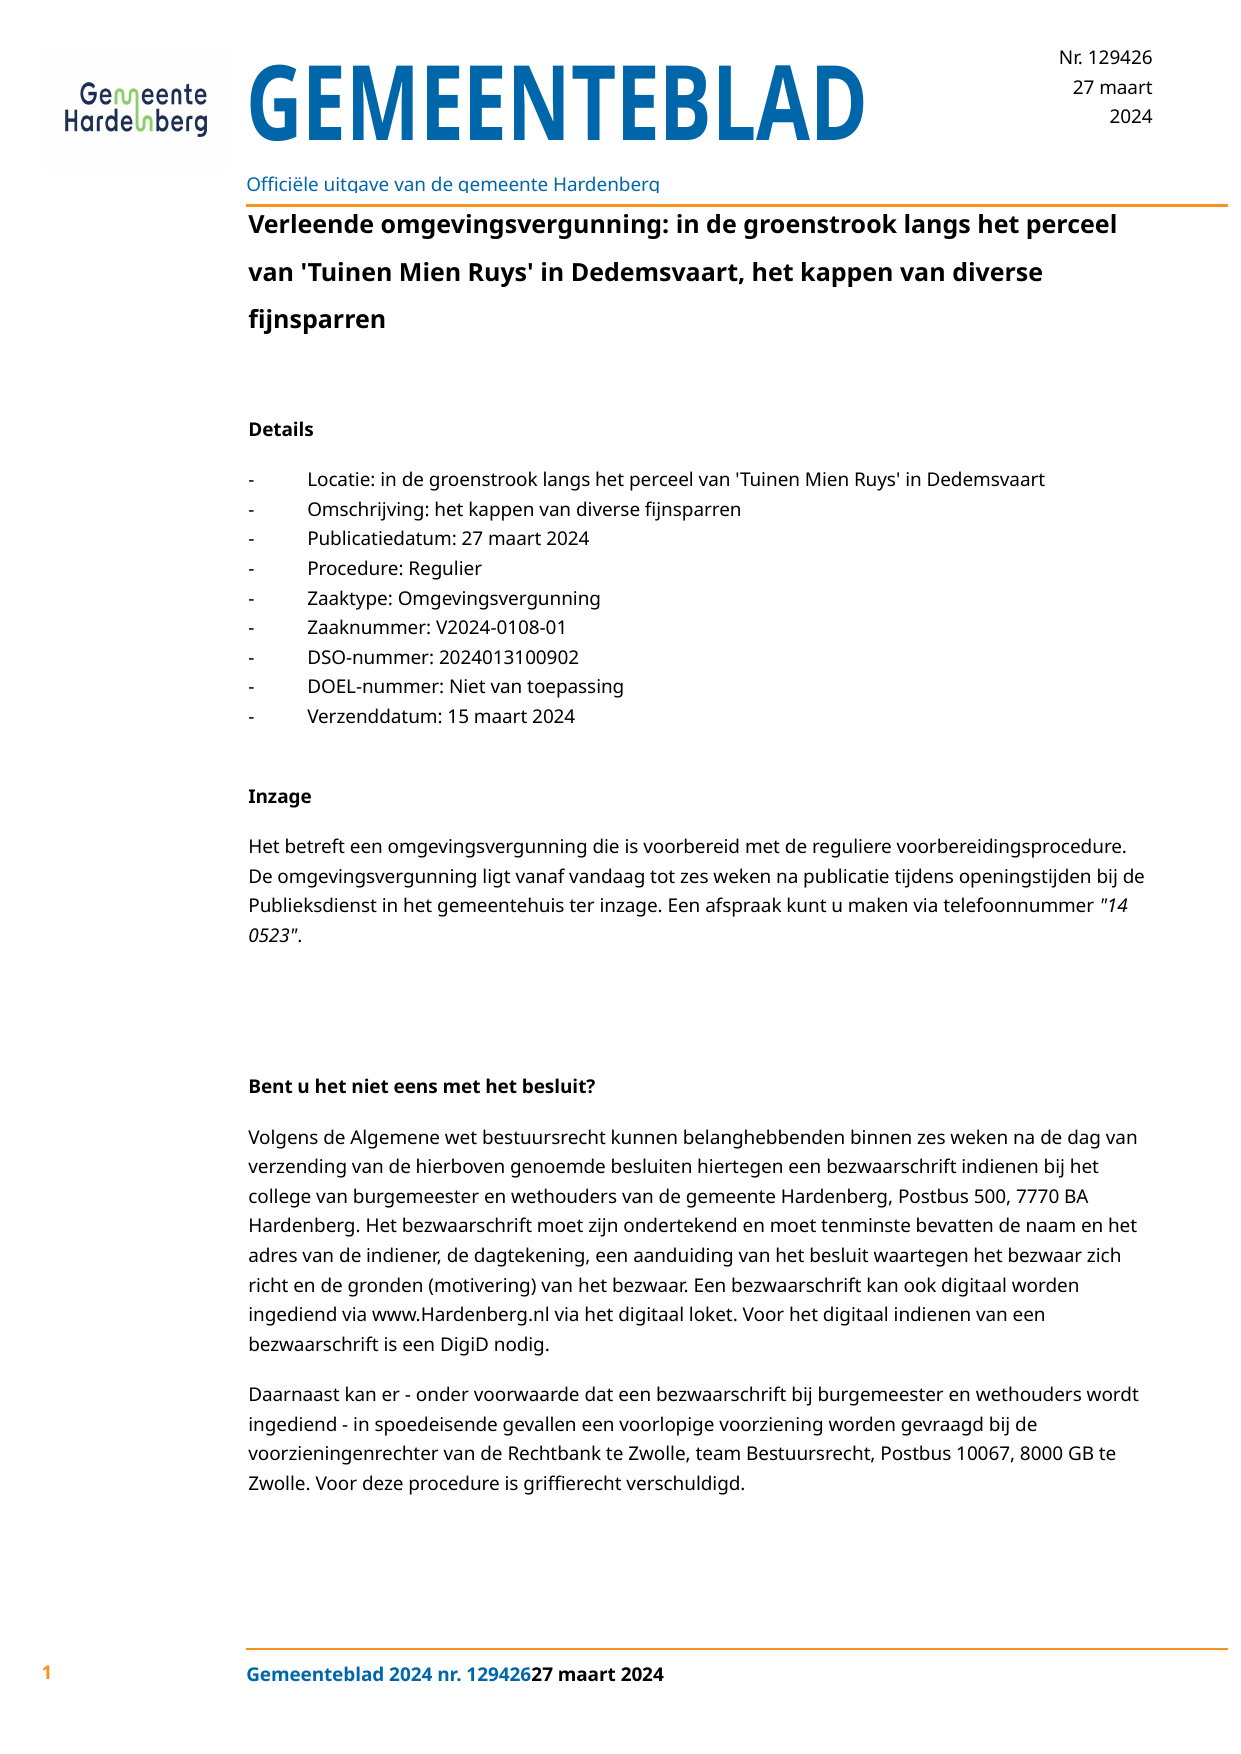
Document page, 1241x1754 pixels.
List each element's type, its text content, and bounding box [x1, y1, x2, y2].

text Verleende omgevingsvergunning: in de groenstrook langs het perceel van 'Tuinen Mien Ruys' in Dedemsvaart, het kappen van diverse fijnsparren [248, 207, 1152, 336]
text Daarnaast kan er - onder voorwaarde dat een bezwaarschrift bij burgemeester en wethouders wordt ingediend - in spoedeisende gevallen een voorlopige voorziening worden gevraagd bij de voorzieningenrechter van de Rechtbank te Zwolle, team Bestuursrecht, Postbus 10067, 8000 GB te Zwolle. Voor deze procedure is griffierecht verschuldigd. [248, 1381, 1152, 1496]
text Volgens de Algemene wet bestuursrecht kunnen belanghebbenden binnen zes weken na de dag van verzending van de hierboven genoemde besluiten hiertegen een bezwaarschrift indienen bij het college van burgemeester en wethouders van de gemeente Hardenberg, Postbus 500, 7770 BA Hardenberg. Het bezwaarschrift moet zijn ondertekend en moet tenminste bevatten de naam en het adres van de indiener, de dagtekening, een aanduiding van het besluit waartegen het bezwaar zich richt en de gronden (motivering) van het bezwaar. Een bezwaarschrift kan ook digitaal worden ingediend via www.Hardenberg.nl via het digitaal loket. Voor het digitaal indienen van een bezwaarschrift is een DigiD nodig. [248, 1124, 1152, 1357]
list DOEL-nummer: Niet van toepassing [248, 673, 1152, 699]
text Het betreft een omgevingsvergunning die is voorbereid met de reguliere voorbereidingsprocedure. De omgevingsvergunning ligt vanaf vandaag tot zes weken na publicatie tijdens openingstijden bij de Publieksdienst in het gemeentehuis ter inzage. Een afspraak kunt u maken via telefoonnummer "14 0523". [248, 833, 1152, 948]
list Locatie: in de groenstrook langs het perceel van 'Tuinen Mien Ruys' in Dedemsvaart [248, 466, 1152, 492]
list Zaaktype: Omgevingsvergunning [248, 585, 1152, 610]
picture [41, 47, 231, 172]
list Omschrijving: het kappen van diverse fijnsparren [248, 496, 1152, 522]
list Verzenddatum: 15 maart 2024 [248, 703, 1152, 729]
list Publicatiedatum: 27 maart 2024 [248, 526, 1152, 551]
text Bent u het niet eens met het besluit? [248, 1073, 1152, 1099]
text Inzage [248, 783, 1152, 809]
text Details [248, 416, 1152, 442]
list DSO-nummer: 2024013100902 [248, 644, 1152, 669]
list Zaaknummer: V2024-0108-01 [248, 614, 1152, 640]
list Procedure: Regulier [248, 555, 1152, 581]
